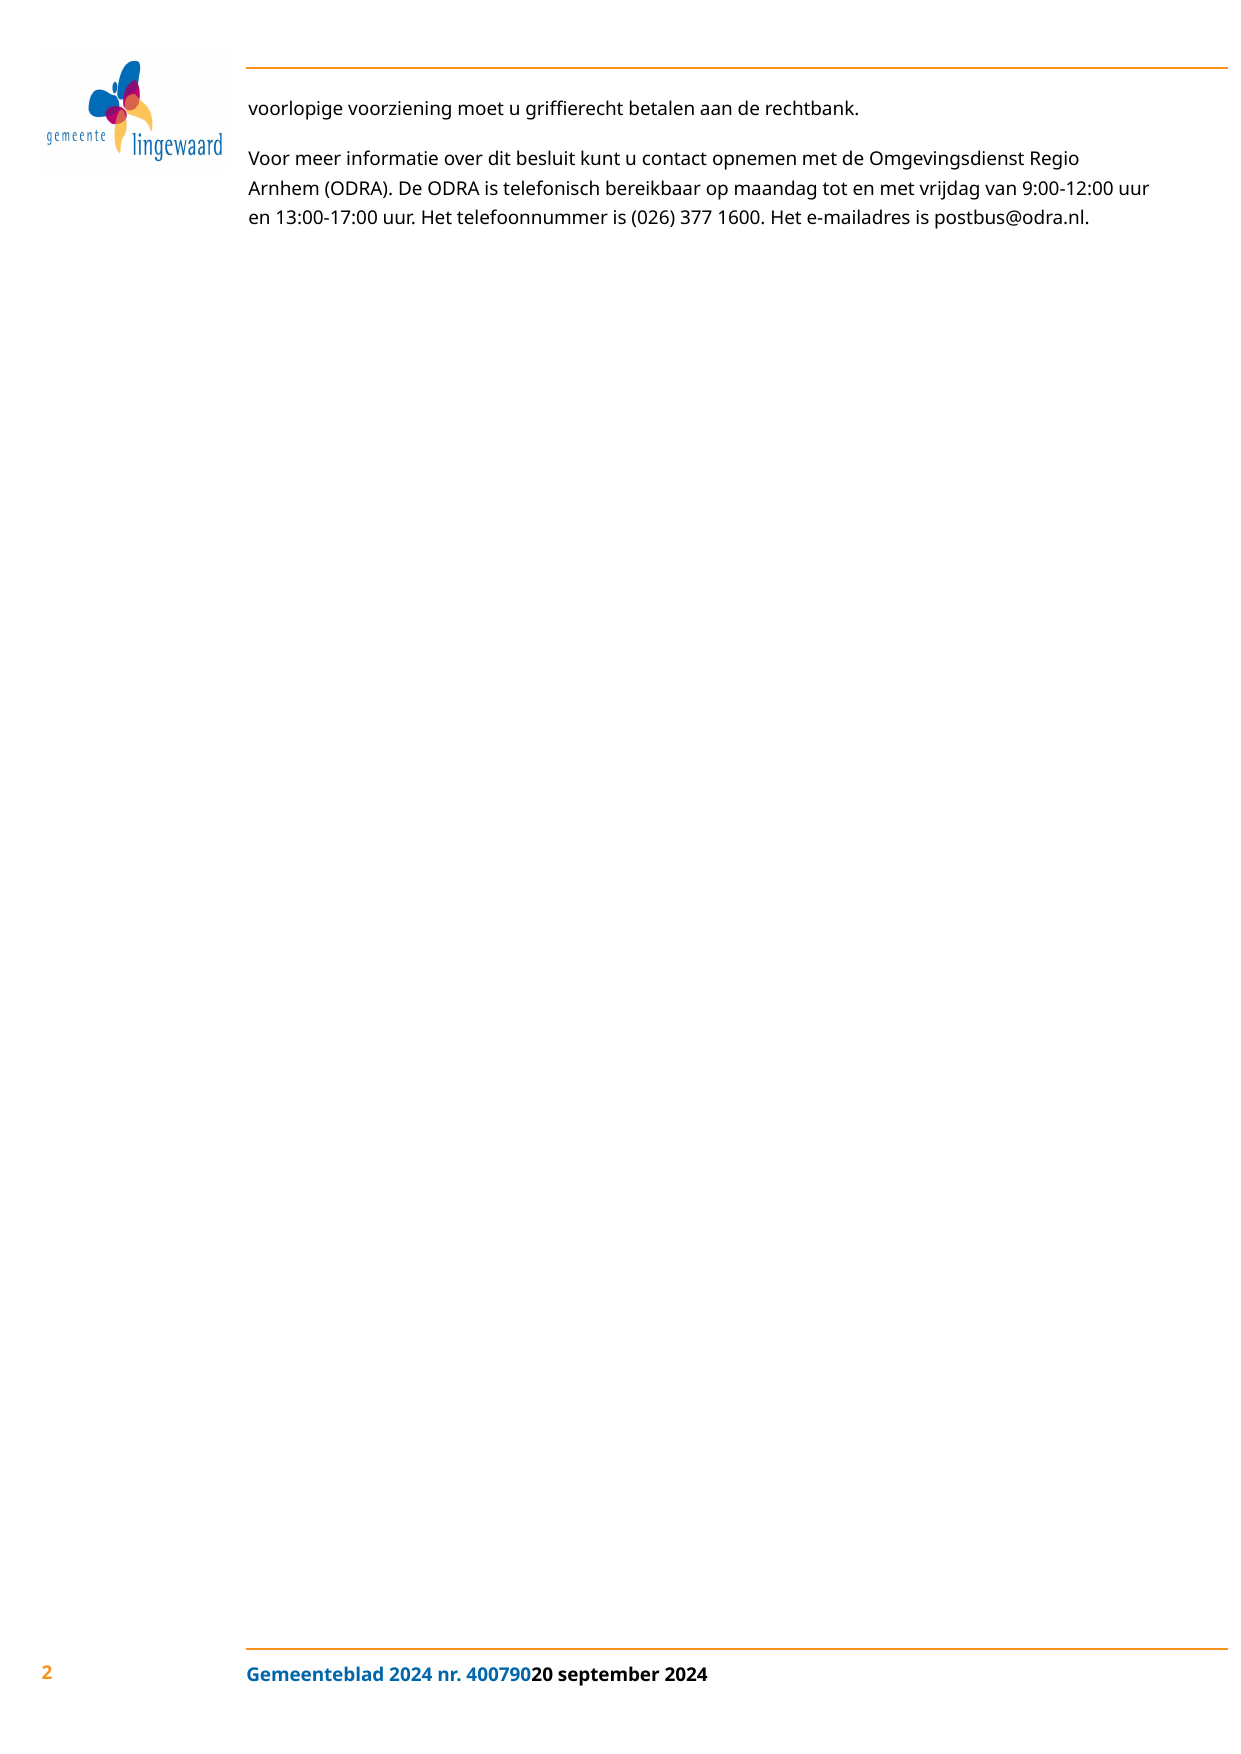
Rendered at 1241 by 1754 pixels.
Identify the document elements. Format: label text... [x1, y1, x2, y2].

text voorlopige voorziening moet u griffierecht betalen aan de rechtbank. [248, 95, 1152, 121]
picture [41, 47, 231, 172]
text Voor meer informatie over dit besluit kunt u contact opnemen met de Omgevingsdienst Regio Arnhem (ODRA). De ODRA is telefonisch bereikbaar op maandag tot en met vrijdag van 9:00-12:00 uur en 13:00-17:00 uur. Het telefoonnummer is (026) 377 1600. Het e-mailadres is postbus@odra.nl. [248, 145, 1152, 230]
